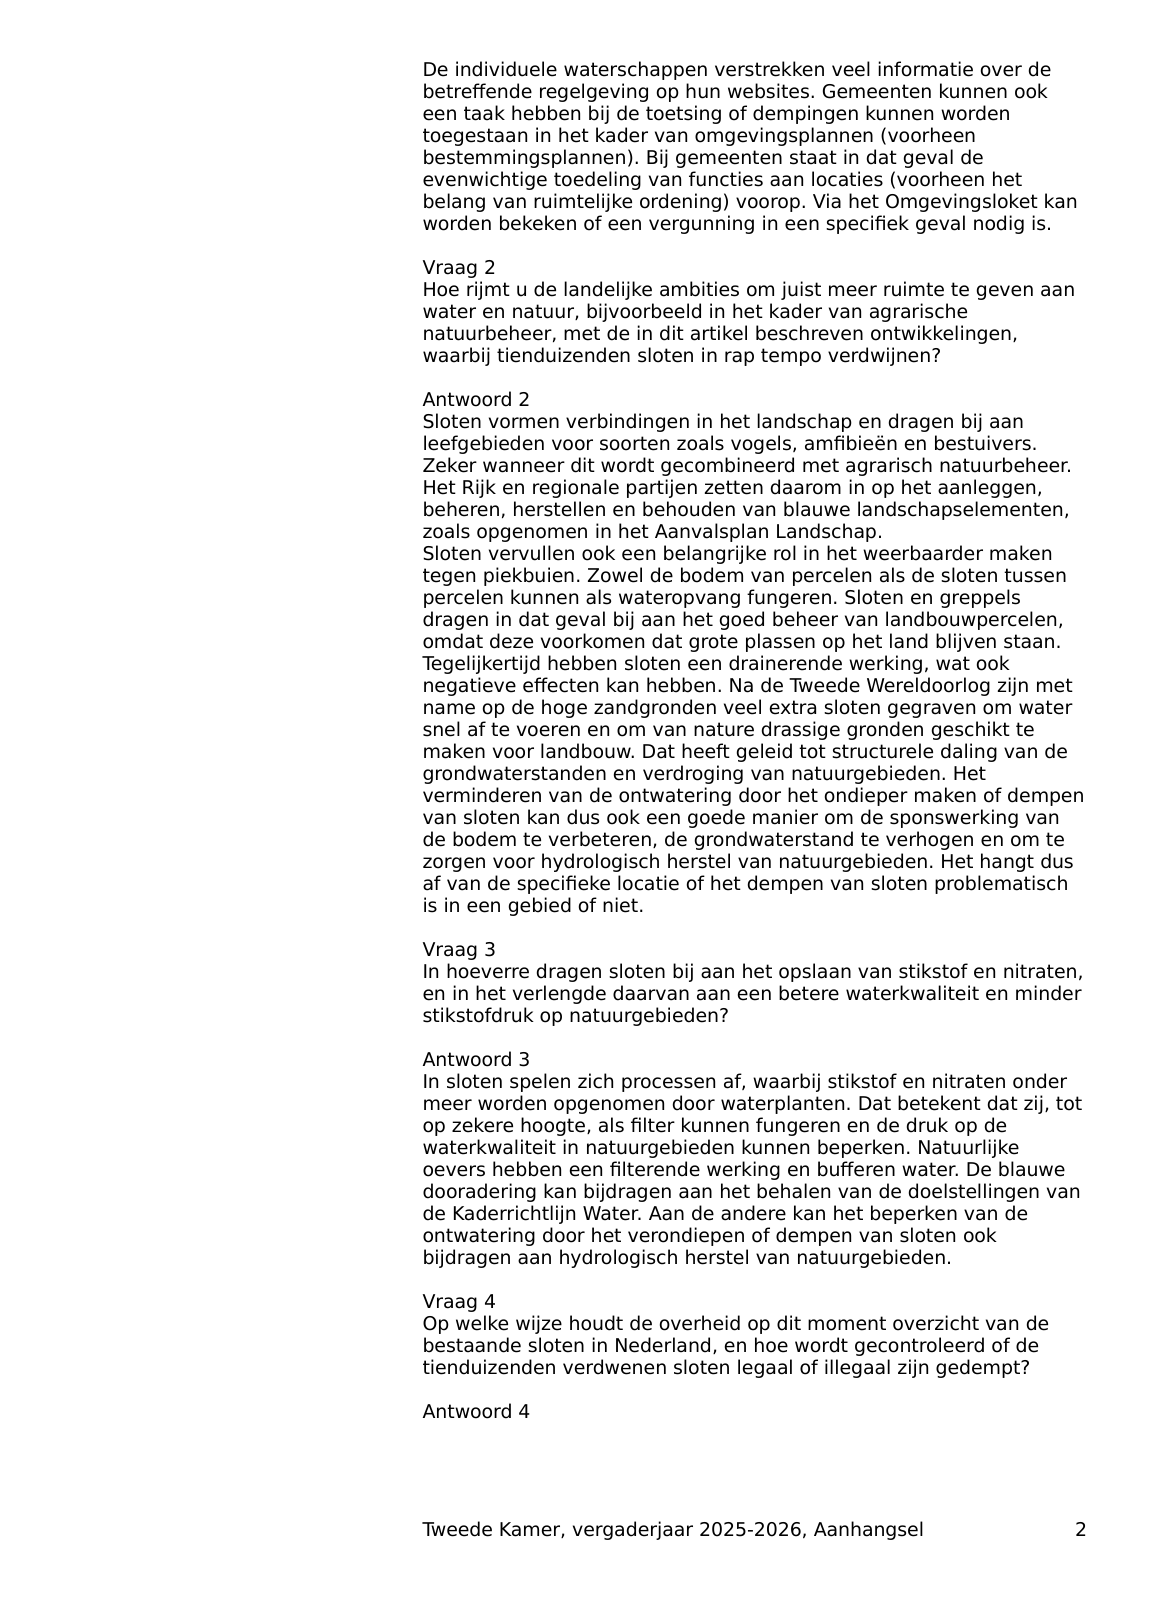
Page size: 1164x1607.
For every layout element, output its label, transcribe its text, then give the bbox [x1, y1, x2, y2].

text Antwoord 2 [422, 389, 1087, 411]
text Antwoord 4 [422, 1401, 1087, 1423]
text De individuele waterschappen verstrekken veel informatie over de betreffende regelgeving op hun websites. Gemeenten kunnen ook een taak hebben bij de toetsing of dempingen kunnen worden toegestaan in het kader van omgevingsplannen (voorheen bestemmingsplannen). Bij gemeenten staat in dat geval de evenwichtige toedeling van functies aan locaties (voorheen het belang van ruimtelijke ordening) voorop. Via het Omgevingsloket kan worden bekeken of een vergunning in een specifiek geval nodig is. [422, 59, 1087, 235]
text Sloten vervullen ook een belangrijke rol in het weerbaarder maken tegen piekbuien. Zowel de bodem van percelen als de sloten tussen percelen kunnen als wateropvang fungeren. Sloten en greppels dragen in dat geval bij aan het goed beheer van landbouwpercelen, omdat deze voorkomen dat grote plassen op het land blijven staan. [422, 543, 1087, 653]
text In hoeverre dragen sloten bij aan het opslaan van stikstof en nitraten, en in het verlengde daarvan aan een betere waterkwaliteit en minder stikstofdruk op natuurgebieden? [422, 961, 1087, 1027]
text Op welke wijze houdt de overheid op dit moment overzicht van de bestaande sloten in Nederland, en hoe wordt gecontroleerd of de tienduizenden verdwenen sloten legaal of illegaal zijn gedempt? [422, 1313, 1087, 1379]
text Antwoord 3 [422, 1049, 1087, 1071]
text Hoe rijmt u de landelijke ambities om juist meer ruimte te geven aan water en natuur, bijvoorbeeld in het kader van agrarische natuurbeheer, met de in dit artikel beschreven ontwikkelingen, waarbij tienduizenden sloten in rap tempo verdwijnen? [422, 279, 1087, 367]
text Sloten vormen verbindingen in het landschap en dragen bij aan leefgebieden voor soorten zoals vogels, amfibieën en bestuivers. Zeker wanneer dit wordt gecombineerd met agrarisch natuurbeheer. Het Rijk en regionale partijen zetten daarom in op het aanleggen, beheren, herstellen en behouden van blauwe landschapselementen, zoals opgenomen in het Aanvalsplan Landschap. [422, 411, 1087, 543]
text Vraag 2 [422, 257, 1087, 279]
text Vraag 4 [422, 1291, 1087, 1313]
text In sloten spelen zich processen af, waarbij stikstof en nitraten onder meer worden opgenomen door waterplanten. Dat betekent dat zij, tot op zekere hoogte, als filter kunnen fungeren en de druk op de waterkwaliteit in natuurgebieden kunnen beperken. Natuurlijke oevers hebben een filterende werking en bufferen water. De blauwe dooradering kan bijdragen aan het behalen van de doelstellingen van de Kaderrichtlijn Water. Aan de andere kan het beperken van de ontwatering door het verondiepen of dempen van sloten ook bijdragen aan hydrologisch herstel van natuurgebieden. [422, 1071, 1087, 1269]
text Tegelijkertijd hebben sloten een drainerende werking, wat ook negatieve effecten kan hebben. Na de Tweede Wereldoorlog zijn met name op de hoge zandgronden veel extra sloten gegraven om water snel af te voeren en om van nature drassige gronden geschikt te maken voor landbouw. Dat heeft geleid tot structurele daling van de grondwaterstanden en verdroging van natuurgebieden. Het verminderen van de ontwatering door het ondieper maken of dempen van sloten kan dus ook een goede manier om de sponswerking van de bodem te verbeteren, de grondwaterstand te verhogen en om te zorgen voor hydrologisch herstel van natuurgebieden. Het hangt dus af van de specifieke locatie of het dempen van sloten problematisch is in een gebied of niet. [422, 653, 1087, 917]
text Vraag 3 [422, 939, 1087, 961]
